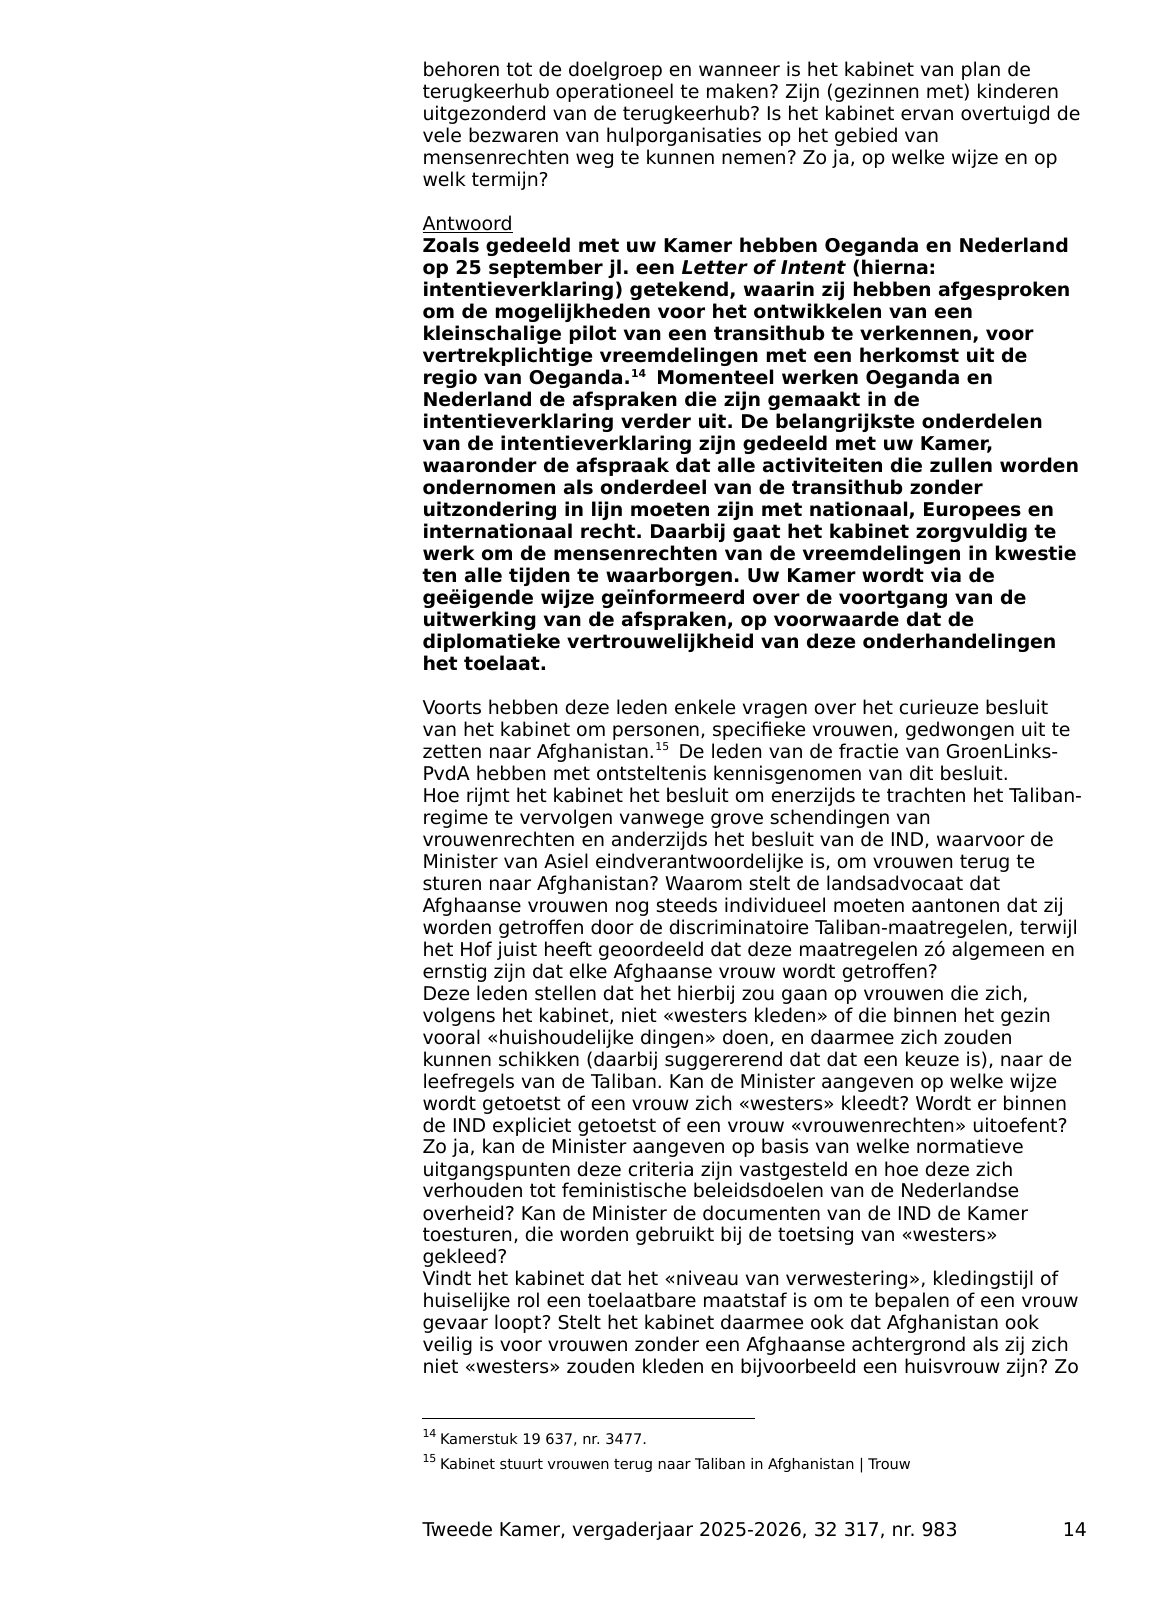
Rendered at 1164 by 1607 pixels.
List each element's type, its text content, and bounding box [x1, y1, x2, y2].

text Vindt het kabinet dat het «niveau van verwestering», kledingstijl of huiselijke rol een toelaatbare maatstaf is om te bepalen of een vrouw gevaar loopt? Stelt het kabinet daarmee ook dat Afghanistan ook veilig is voor vrouwen zonder een Afghaanse achtergrond als zij zich niet «westers» zouden kleden en bijvoorbeeld een huisvrouw zijn? Zo [422, 1268, 1087, 1378]
text Zoals gedeeld met uw Kamer hebben Oeganda en Nederland op 25 september jl. een Letter of Intent (hierna: intentieverklaring) getekend, waarin zij hebben afgesproken om de mogelijkheden voor het ontwikkelen van een kleinschalige pilot van een transithub te verkennen, voor vertrekplichtige vreemdelingen met een herkomst uit de regio van Oeganda. Momenteel werken Oeganda en Nederland de afspraken die zijn gemaakt in de intentieverklaring verder uit. De belangrijkste onderdelen van de intentieverklaring zijn gedeeld met uw Kamer, waaronder de afspraak dat alle activiteiten die zullen worden ondernomen als onderdeel van de transithub zonder uitzondering in lijn moeten zijn met nationaal, Europees en internationaal recht. Daarbij gaat het kabinet zorgvuldig te werk om de mensenrechten van de vreemdelingen in kwestie ten alle tijden te waarborgen. Uw Kamer wordt via de geëigende wijze geïnformeerd over de voortgang van de uitwerking van de afspraken, op voorwaarde dat de diplomatieke vertrouwelijkheid van deze onderhandelingen het toelaat. [422, 235, 1087, 675]
text Hoe rijmt het kabinet het besluit om enerzijds te trachten het Taliban-regime te vervolgen vanwege grove schendingen van vrouwenrechten en anderzijds het besluit van de IND, waarvoor de Minister van Asiel eindverantwoordelijke is, om vrouwen terug te sturen naar Afghanistan? Waarom stelt de landsadvocaat dat Afghaanse vrouwen nog steeds individueel moeten aantonen dat zij worden getroffen door de discriminatoire Taliban-maatregelen, terwijl het Hof juist heeft geoordeeld dat deze maatregelen zó algemeen en ernstig zijn dat elke Afghaanse vrouw wordt getroffen? [422, 785, 1087, 983]
text Voorts hebben deze leden enkele vragen over het curieuze besluit van het kabinet om personen, specifieke vrouwen, gedwongen uit te zetten naar Afghanistan. De leden van de fractie van GroenLinks-PvdA hebben met ontsteltenis kennisgenomen van dit besluit. [422, 697, 1087, 785]
text behoren tot de doelgroep en wanneer is het kabinet van plan de terugkeerhub operationeel te maken? Zijn (gezinnen met) kinderen uitgezonderd van de terugkeerhub? Is het kabinet ervan overtuigd de vele bezwaren van hulporganisaties op het gebied van mensenrechten weg te kunnen nemen? Zo ja, op welke wijze en op welk termijn? [422, 59, 1087, 191]
text Deze leden stellen dat het hierbij zou gaan op vrouwen die zich, volgens het kabinet, niet «westers kleden» of die binnen het gezin vooral «huishoudelijke dingen» doen, en daarmee zich zouden kunnen schikken (daarbij suggererend dat dat een keuze is), naar de leefregels van de Taliban. Kan de Minister aangeven op welke wijze wordt getoetst of een vrouw zich «westers» kleedt? Wordt er binnen de IND expliciet getoetst of een vrouw «vrouwenrechten» uitoefent? Zo ja, kan de Minister aangeven op basis van welke normatieve uitgangspunten deze criteria zijn vastgesteld en hoe deze zich verhouden tot feministische beleidsdoelen van de Nederlandse overheid? Kan de Minister de documenten van de IND de Kamer toesturen, die worden gebruikt bij de toetsing van «westers» gekleed? [422, 983, 1087, 1268]
text Kamerstuk 19 637, nr. 3477. [422, 1427, 1087, 1449]
text Antwoord [422, 213, 1087, 235]
text Kabinet stuurt vrouwen terug naar Taliban in Afghanistan | Trouw [422, 1452, 1087, 1474]
